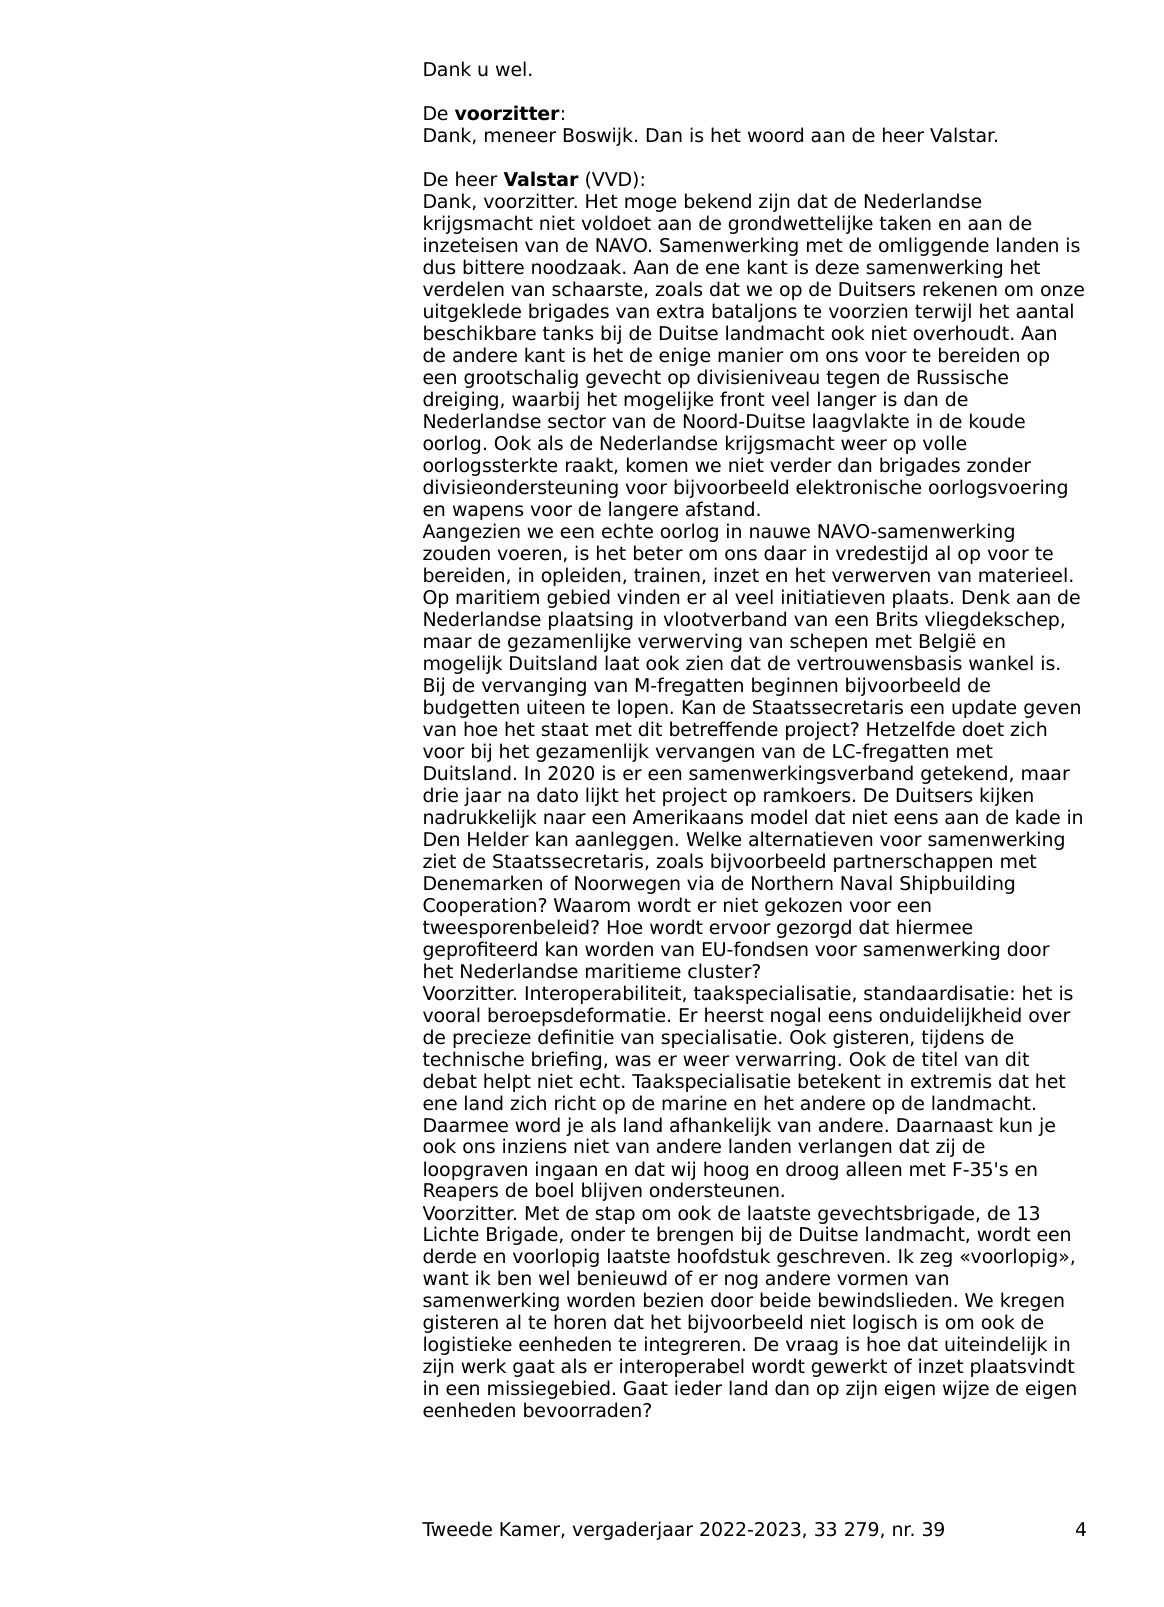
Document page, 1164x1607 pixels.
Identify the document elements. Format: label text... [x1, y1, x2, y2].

text Dank, voorzitter. Het moge bekend zijn dat de Nederlandse krijgsmacht niet voldoet aan de grondwettelijke taken en aan de inzeteisen van de NAVO. Samenwerking met de omliggende landen is dus bittere noodzaak. Aan de ene kant is deze samenwerking het verdelen van schaarste, zoals dat we op de Duitsers rekenen om onze uitgeklede brigades van extra bataljons te voorzien terwijl het aantal beschikbare tanks bij de Duitse landmacht ook niet overhoudt. Aan de andere kant is het de enige manier om ons voor te bereiden op een grootschalig gevecht op divisieniveau tegen de Russische dreiging, waarbij het mogelijke front veel langer is dan de Nederlandse sector van de Noord-Duitse laagvlakte in de koude oorlog. Ook als de Nederlandse krijgsmacht weer op volle oorlogssterkte raakt, komen we niet verder dan brigades zonder divisieondersteuning voor bijvoorbeeld elektronische oorlogsvoering en wapens voor de langere afstand. [422, 191, 1087, 521]
text Dank u wel. [422, 59, 1087, 81]
text De heer Valstar (VVD): [422, 169, 1087, 191]
text Aangezien we een echte oorlog in nauwe NAVO-samenwerking zouden voeren, is het beter om ons daar in vredestijd al op voor te bereiden, in opleiden, trainen, inzet en het verwerven van materieel. Op maritiem gebied vinden er al veel initiatieven plaats. Denk aan de Nederlandse plaatsing in vlootverband van een Brits vliegdekschep, maar de gezamenlijke verwerving van schepen met België en mogelijk Duitsland laat ook zien dat de vertrouwensbasis wankel is. Bij de vervanging van M-fregatten beginnen bijvoorbeeld de budgetten uiteen te lopen. Kan de Staatssecretaris een update geven van hoe het staat met dit betreffende project? Hetzelfde doet zich voor bij het gezamenlijk vervangen van de LC-fregatten met Duitsland. In 2020 is er een samenwerkingsverband getekend, maar drie jaar na dato lijkt het project op ramkoers. De Duitsers kijken nadrukkelijk naar een Amerikaans model dat niet eens aan de kade in Den Helder kan aanleggen. Welke alternatieven voor samenwerking ziet de Staatssecretaris, zoals bijvoorbeeld partnerschappen met Denemarken of Noorwegen via de Northern Naval Shipbuilding Cooperation? Waarom wordt er niet gekozen voor een tweesporenbeleid? Hoe wordt ervoor gezorgd dat hiermee geprofiteerd kan worden van EU-fondsen voor samenwerking door het Nederlandse maritieme cluster? [422, 521, 1087, 983]
text Voorzitter. Interoperabiliteit, taakspecialisatie, standaardisatie: het is vooral beroepsdeformatie. Er heerst nogal eens onduidelijkheid over de precieze definitie van specialisatie. Ook gisteren, tijdens de technische briefing, was er weer verwarring. Ook de titel van dit debat helpt niet echt. Taakspecialisatie betekent in extremis dat het ene land zich richt op de marine en het andere op de landmacht. Daarmee word je als land afhankelijk van andere. Daarnaast kun je ook ons inziens niet van andere landen verlangen dat zij de loopgraven ingaan en dat wij hoog en droog alleen met F-35's en Reapers de boel blijven ondersteunen. [422, 983, 1087, 1202]
text Dank, meneer Boswijk. Dan is het woord aan de heer Valstar. [422, 125, 1087, 147]
text De voorzitter: [422, 103, 1087, 125]
text Voorzitter. Met de stap om ook de laatste gevechtsbrigade, de 13 Lichte Brigade, onder te brengen bij de Duitse landmacht, wordt een derde en voorlopig laatste hoofdstuk geschreven. Ik zeg «voorlopig», want ik ben wel benieuwd of er nog andere vormen van samenwerking worden bezien door beide bewindslieden. We kregen gisteren al te horen dat het bijvoorbeeld niet logisch is om ook de logistieke eenheden te integreren. De vraag is hoe dat uiteindelijk in zijn werk gaat als er interoperabel wordt gewerkt of inzet plaatsvindt in een missiegebied. Gaat ieder land dan op zijn eigen wijze de eigen eenheden bevoorraden? [422, 1202, 1087, 1422]
